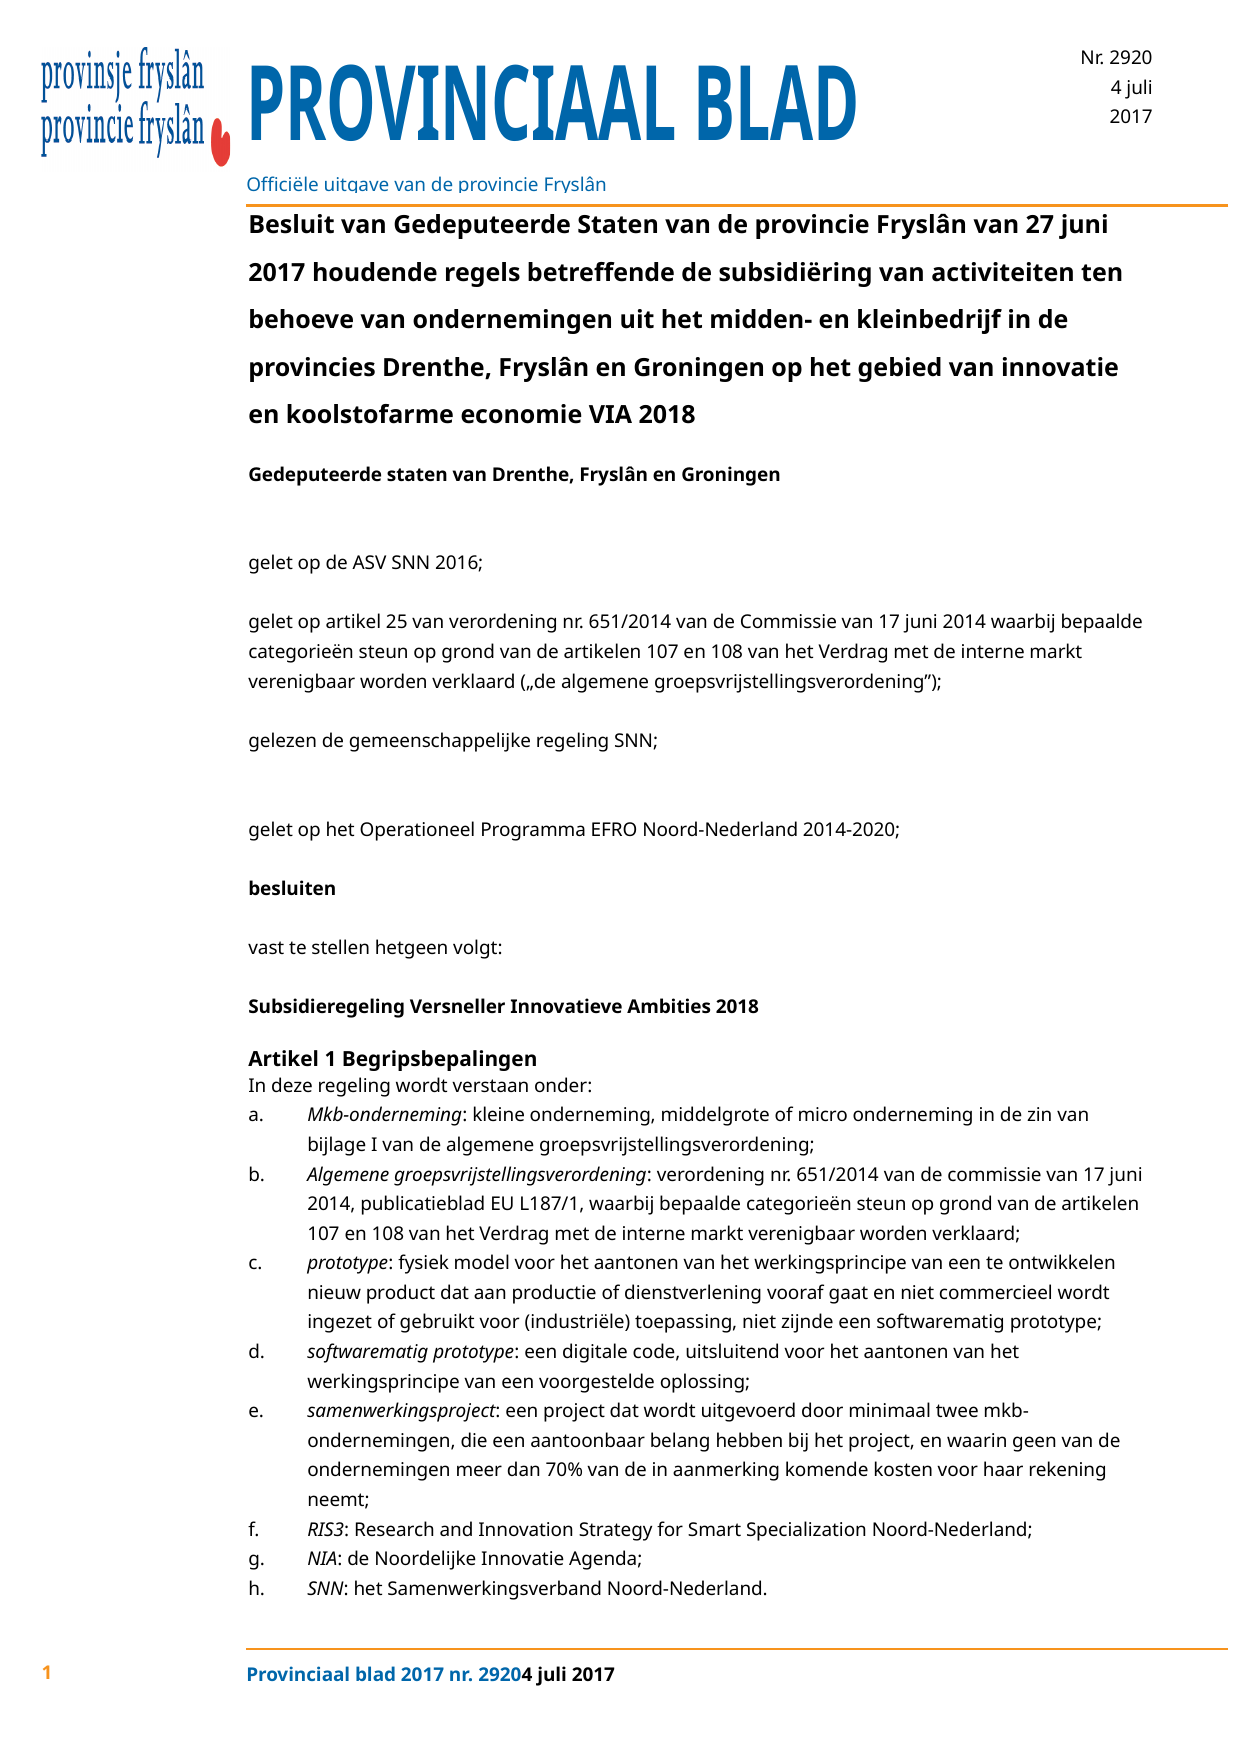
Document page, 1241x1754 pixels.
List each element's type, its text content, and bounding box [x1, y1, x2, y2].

text In deze regeling wordt verstaan onder: [248, 1072, 1152, 1098]
list samenwerkingsproject: een project dat wordt uitgevoerd door minimaal twee mkb-ondernemingen, die een aantoonbaar belang hebben bij het project, en waarin geen van de ondernemingen meer dan 70% van de in aanmerking komende kosten voor haar rekening neemt; [248, 1397, 1152, 1512]
text Besluit van Gedeputeerde Staten van de provincie Fryslân van 27 juni 2017 houdende regels betreffende de subsidiëring van activiteiten ten behoeve van ondernemingen uit het midden- en kleinbedrijf in de provincies Drenthe, Fryslân en Groningen op het gebied van innovatie en koolstofarme economie VIA 2018 [248, 207, 1152, 431]
picture [41, 47, 231, 172]
text besluiten [248, 875, 1152, 901]
text Subsidieregeling Versneller Innovatieve Ambities 2018 [248, 993, 1152, 1019]
text gelet op artikel 25 van verordening nr. 651/2014 van de Commissie van 17 juni 2014 waarbij bepaalde categorieën steun op grond van de artikelen 107 en 108 van het Verdrag met de interne markt verenigbaar worden verklaard („de algemene groepsvrijstellingsverordening”); [248, 609, 1152, 693]
text vast te stellen hetgeen volgt: [248, 934, 1152, 960]
list Mkb-onderneming: kleine onderneming, middelgrote of micro onderneming in de zin van bijlage I van de algemene groepsvrijstellingsverordening; [248, 1102, 1152, 1157]
list NIA: de Noordelijke Innovatie Agenda; [248, 1545, 1152, 1571]
text gelet op het Operationeel Programma EFRO Noord-Nederland 2014-2020; [248, 816, 1152, 841]
list SNN: het Samenwerkingsverband Noord-Nederland. [248, 1575, 1152, 1601]
text Gedeputeerde staten van Drenthe, Fryslân en Groningen [248, 461, 1152, 486]
list softwarematig prototype: een digitale code, uitsluitend voor het aantonen van het werkingsprincipe van een voorgestelde oplossing; [248, 1338, 1152, 1394]
list prototype: fysiek model voor het aantonen van het werkingsprincipe van een te ontwikkelen nieuw product dat aan productie of dienstverlening vooraf gaat en niet commercieel wordt ingezet of gebruikt voor (industriële) toepassing, niet zijnde een softwarematig prototype; [248, 1249, 1152, 1334]
text Artikel 1 Begripsbepalingen [248, 1044, 1152, 1072]
text gelet op de ASV SNN 2016; [248, 549, 1152, 575]
list Algemene groepsvrijstellingsverordening: verordening nr. 651/2014 van de commissie van 17 juni 2014, publicatieblad EU L187/1, waarbij bepaalde categorieën steun op grond van de artikelen 107 en 108 van het Verdrag met de interne markt verenigbaar worden verklaard; [248, 1161, 1152, 1246]
text gelezen de gemeenschappelijke regeling SNN; [248, 727, 1152, 753]
list RIS3: Research and Innovation Strategy for Smart Specialization Noord-Nederland; [248, 1516, 1152, 1542]
